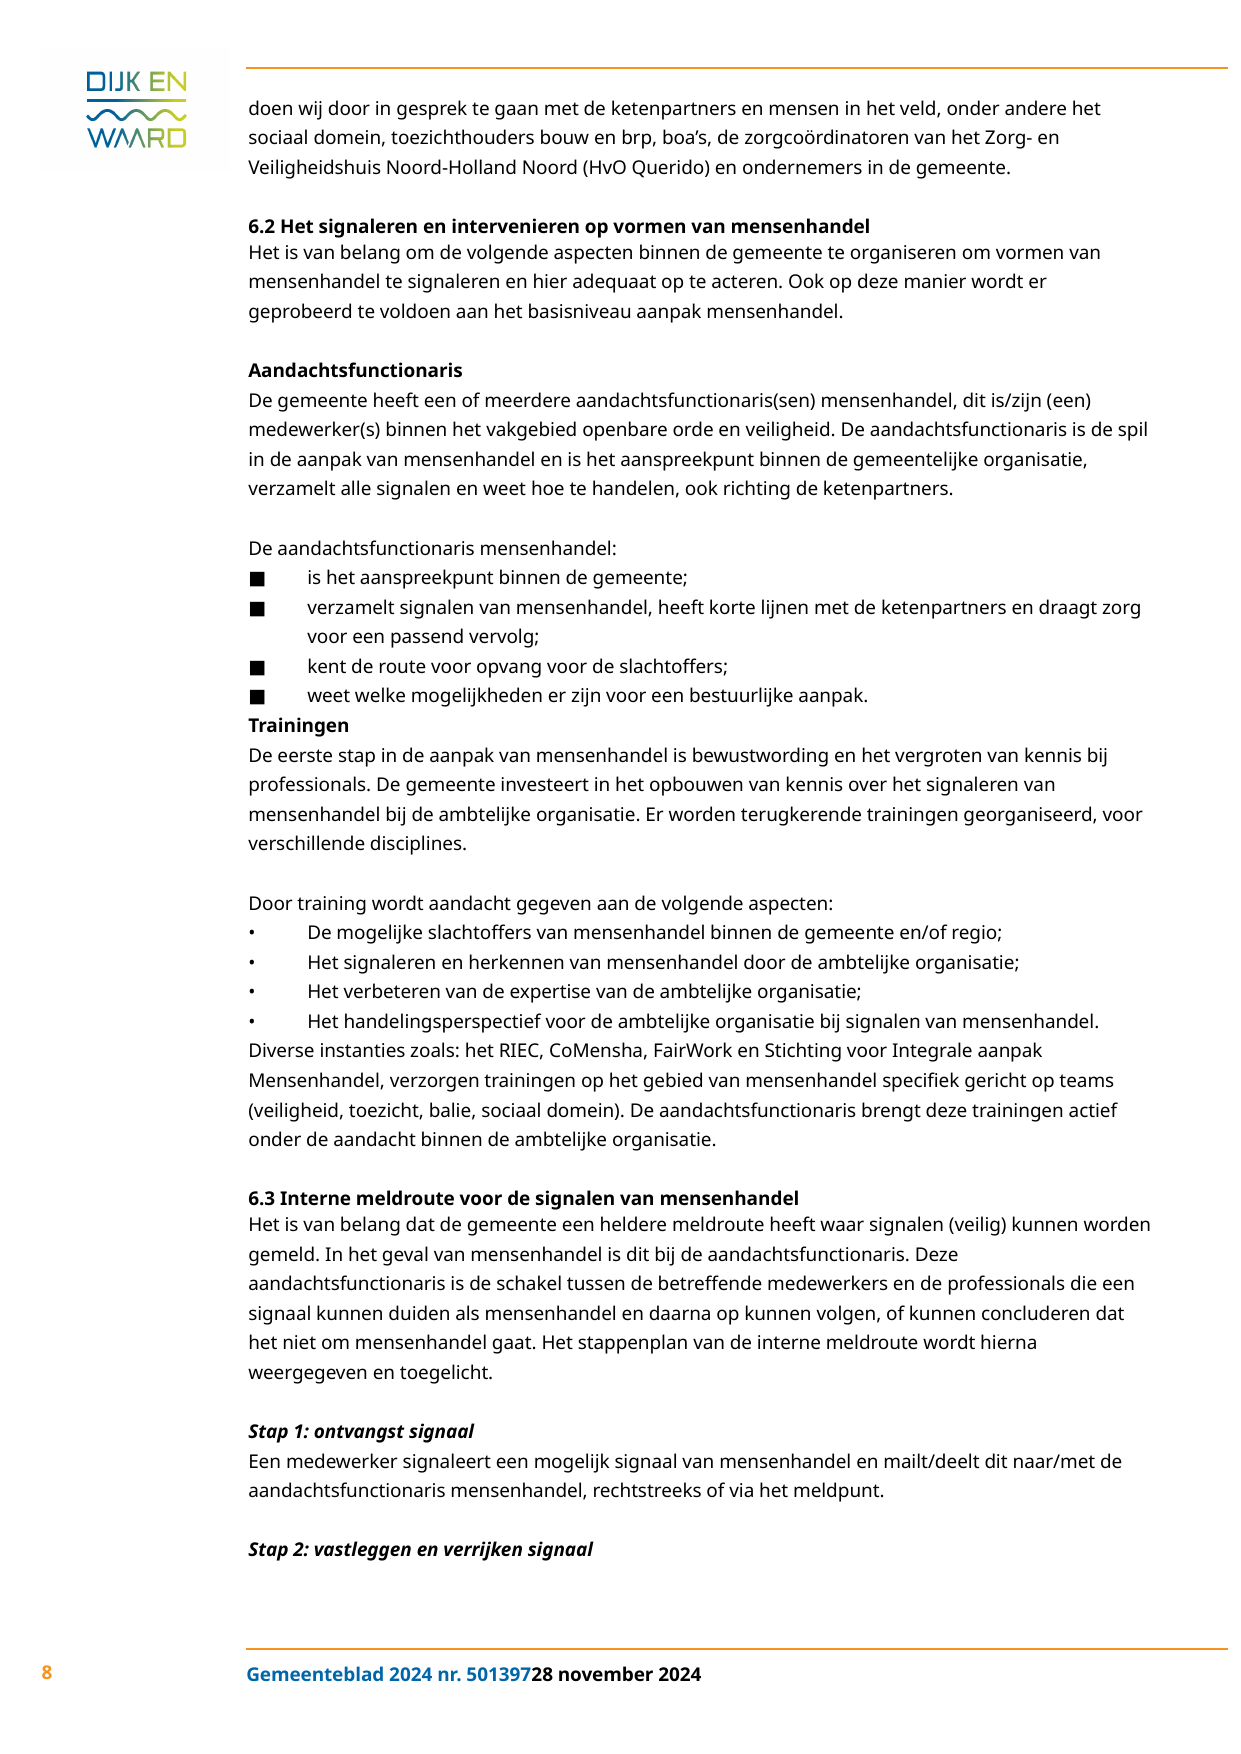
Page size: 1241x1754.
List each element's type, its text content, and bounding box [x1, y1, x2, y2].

text Het is van belang dat de gemeente een heldere meldroute heeft waar signalen (veilig) kunnen worden gemeld. In het geval van mensenhandel is dit bij de aandachtsfunctionaris. Deze aandachtsfunctionaris is de schakel tussen de betreffende medewerkers en de professionals die een signaal kunnen duiden als mensenhandel en daarna op kunnen volgen, of kunnen concluderen dat het niet om mensenhandel gaat. Het stappenplan van de interne meldroute wordt hierna weergegeven en toegelicht. [248, 1211, 1152, 1385]
text Door training wordt aandacht gegeven aan de volgende aspecten: [248, 890, 1152, 915]
text Het is van belang om de volgende aspecten binnen de gemeente te organiseren om vormen van mensenhandel te signaleren en hier adequaat op te acteren. Ook op deze manier wordt er geprobeerd te voldoen aan het basisniveau aanpak mensenhandel. [248, 239, 1152, 324]
text Stap 1: ontvangst signaal [248, 1418, 1152, 1444]
list is het aanspreekpunt binnen de gemeente; [248, 564, 1152, 590]
text 6.2 Het signaleren en intervenieren op vormen van mensenhandel [248, 213, 1152, 239]
picture [41, 47, 231, 172]
list kent de route voor opvang voor de slachtoffers; [248, 653, 1152, 679]
text Diverse instanties zoals: het RIEC, CoMensha, FairWork en Stichting voor Integrale aanpak Mensenhandel, verzorgen trainingen op het gebied van mensenhandel specifiek gericht op teams (veiligheid, toezicht, balie, sociaal domein). De aandachtsfunctionaris brengt deze trainingen actief onder de aandacht binnen de ambtelijke organisatie. [248, 1038, 1152, 1152]
text De aandachtsfunctionaris mensenhandel: [248, 535, 1152, 560]
text De eerste stap in de aanpak van mensenhandel is bewustwording en het vergroten van kennis bij professionals. De gemeente investeert in het opbouwen van kennis over het signaleren van mensenhandel bij de ambtelijke organisatie. Er worden terugkerende trainingen georganiseerd, voor verschillende disciplines. [248, 742, 1152, 856]
text Aandachtsfunctionaris [248, 357, 1152, 383]
list De mogelijke slachtoffers van mensenhandel binnen de gemeente en/of regio; [248, 919, 1152, 945]
text Stap 2: vastleggen en verrijken signaal [248, 1537, 1152, 1562]
text 6.3 Interne meldroute voor de signalen van mensenhandel [248, 1186, 1152, 1211]
list Het handelingsperspectief voor de ambtelijke organisatie bij signalen van mensenhandel. [248, 1008, 1152, 1034]
text Trainingen [248, 712, 1152, 738]
text De gemeente heeft een of meerdere aandachtsfunctionaris(sen) mensenhandel, dit is/zijn (een) medewerker(s) binnen het vakgebied openbare orde en veiligheid. De aandachtsfunctionaris is de spil in de aanpak van mensenhandel en is het aanspreekpunt binnen de gemeentelijke organisatie, verzamelt alle signalen en weet hoe te handelen, ook richting de ketenpartners. [248, 387, 1152, 501]
text doen wij door in gesprek te gaan met de ketenpartners en mensen in het veld, onder andere het sociaal domein, toezichthouders bouw en brp, boa’s, de zorgcoördinatoren van het Zorg- en Veiligheidshuis Noord-Holland Noord (HvO Querido) en ondernemers in de gemeente. [248, 95, 1152, 180]
list Het signaleren en herkennen van mensenhandel door de ambtelijke organisatie; [248, 949, 1152, 974]
list verzamelt signalen van mensenhandel, heeft korte lijnen met de ketenpartners en draagt zorg voor een passend vervolg; [248, 594, 1152, 649]
list weet welke mogelijkheden er zijn voor een bestuurlijke aanpak. [248, 683, 1152, 708]
list Het verbeteren van de expertise van de ambtelijke organisatie; [248, 978, 1152, 1004]
text Een medewerker signaleert een mogelijk signaal van mensenhandel en mailt/deelt dit naar/met de aandachtsfunctionaris mensenhandel, rechtstreeks of via het meldpunt. [248, 1448, 1152, 1503]
